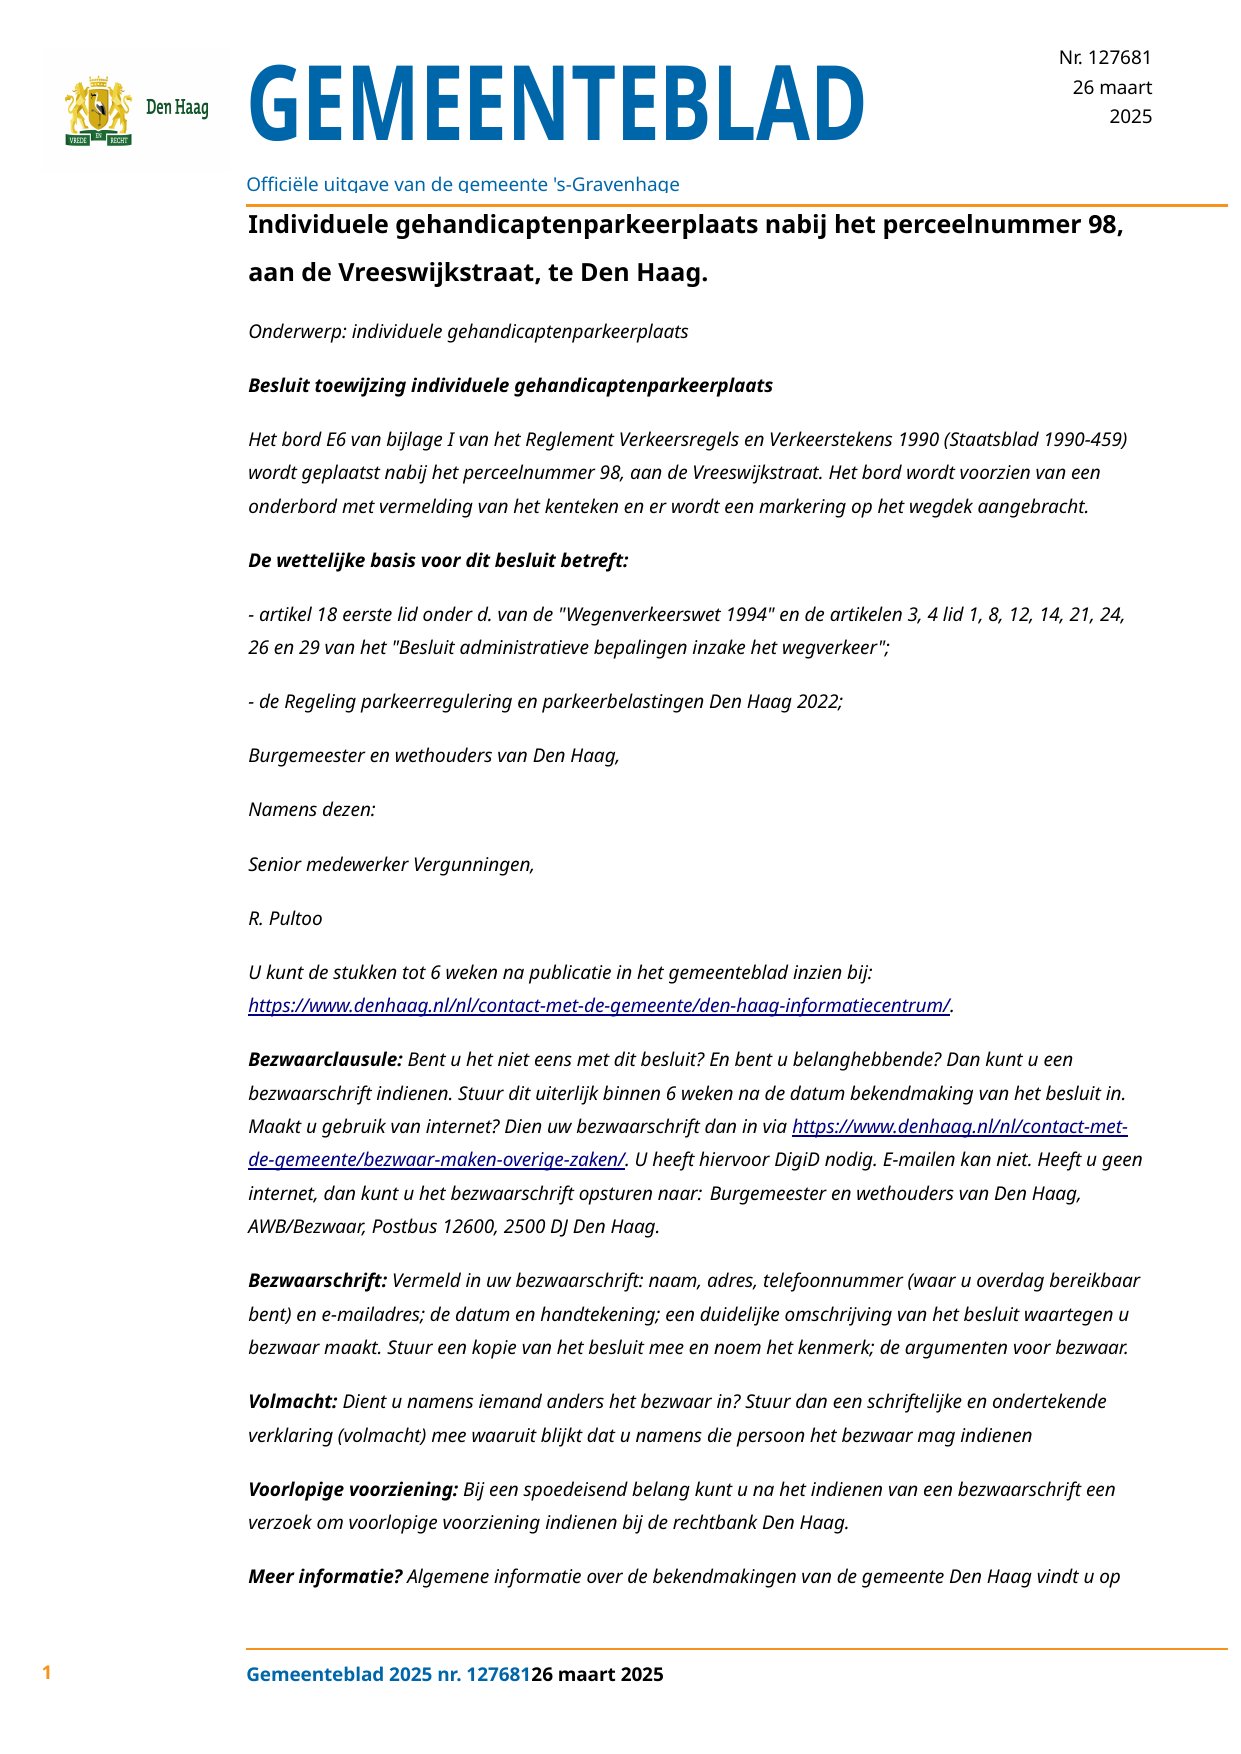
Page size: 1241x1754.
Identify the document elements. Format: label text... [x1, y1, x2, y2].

text De wettelijke basis voor dit besluit betreft: [248, 547, 1152, 573]
text Besluit toewijzing individuele gehandicaptenparkeerplaats [248, 372, 1152, 398]
text Het bord E6 van bijlage I van het Reglement Verkeersregels en Verkeerstekens 1990 (Staatsblad 1990-459) wordt geplaatst nabij het perceelnummer 98, aan de Vreeswijkstraat. Het bord wordt voorzien van een onderbord met vermelding van het kenteken en er wordt een markering op het wegdek aangebracht. [248, 426, 1152, 519]
text U kunt de stukken tot 6 weken na publicatie in het gemeenteblad inzien bij: https://www.denhaag.nl/nl/contact-met-de-gemeente/den-haag-informatiecentrum/. [248, 959, 1152, 1018]
text Bezwaarschrift: Vermeld in uw bezwaarschrift: naam, adres, telefoonnummer (waar u overdag bereikbaar bent) en e-mailadres; de datum en handtekening; een duidelijke omschrijving van het besluit waartegen u bezwaar maakt. Stuur een kopie van het besluit mee en noem het kenmerk; de argumenten voor bezwaar. [248, 1268, 1152, 1360]
text Bezwaarclausule: Bent u het niet eens met dit besluit? En bent u belanghebbende? Dan kunt u een bezwaarschrift indienen. Stuur dit uiterlijk binnen 6 weken na de datum bekendmaking van het besluit in. Maakt u gebruik van internet? Dien uw bezwaarschrift dan in via https://www.denhaag.nl/nl/contact-met-de-gemeente/bezwaar-maken-overige-zaken/. U heeft hiervoor DigiD nodig. E-mailen kan niet. Heeft u geen internet, dan kunt u het bezwaarschrift opsturen naar: Burgemeester en wethouders van Den Haag, AWB/Bezwaar, Postbus 12600, 2500 DJ Den Haag. [248, 1046, 1152, 1239]
text - artikel 18 eerste lid onder d. van de "Wegenverkeerswet 1994" en de artikelen 3, 4 lid 1, 8, 12, 14, 21, 24, 26 en 29 van het "Besluit administratieve bepalingen inzake het wegverkeer"; [248, 601, 1152, 660]
text Onderwerp: individuele gehandicaptenparkeerplaats [248, 318, 1152, 344]
text Voorlopige voorziening: Bij een spoedeisend belang kunt u na het indienen van een bezwaarschrift een verzoek om voorlopige voorziening indienen bij de rechtbank Den Haag. [248, 1476, 1152, 1535]
text Burgemeester en wethouders van Den Haag, [248, 743, 1152, 768]
text - de Regeling parkeerregulering en parkeerbelastingen Den Haag 2022; [248, 688, 1152, 714]
text Namens dezen: [248, 797, 1152, 822]
text Senior medewerker Vergunningen, [248, 851, 1152, 876]
picture [41, 47, 231, 172]
text Individuele gehandicaptenparkeerplaats nabij het perceelnummer 98, aan de Vreeswijkstraat, te Den Haag. [248, 207, 1152, 288]
text R. Pultoo [248, 905, 1152, 931]
text Volmacht: Dient u namens iemand anders het bezwaar in? Stuur dan een schriftelijke en ondertekende verklaring (volmacht) mee waaruit blijkt dat u namens die persoon het bezwaar mag indienen [248, 1388, 1152, 1448]
text Meer informatie? Algemene informatie over de bekendmakingen van de gemeente Den Haag vindt u op [248, 1563, 1152, 1589]
